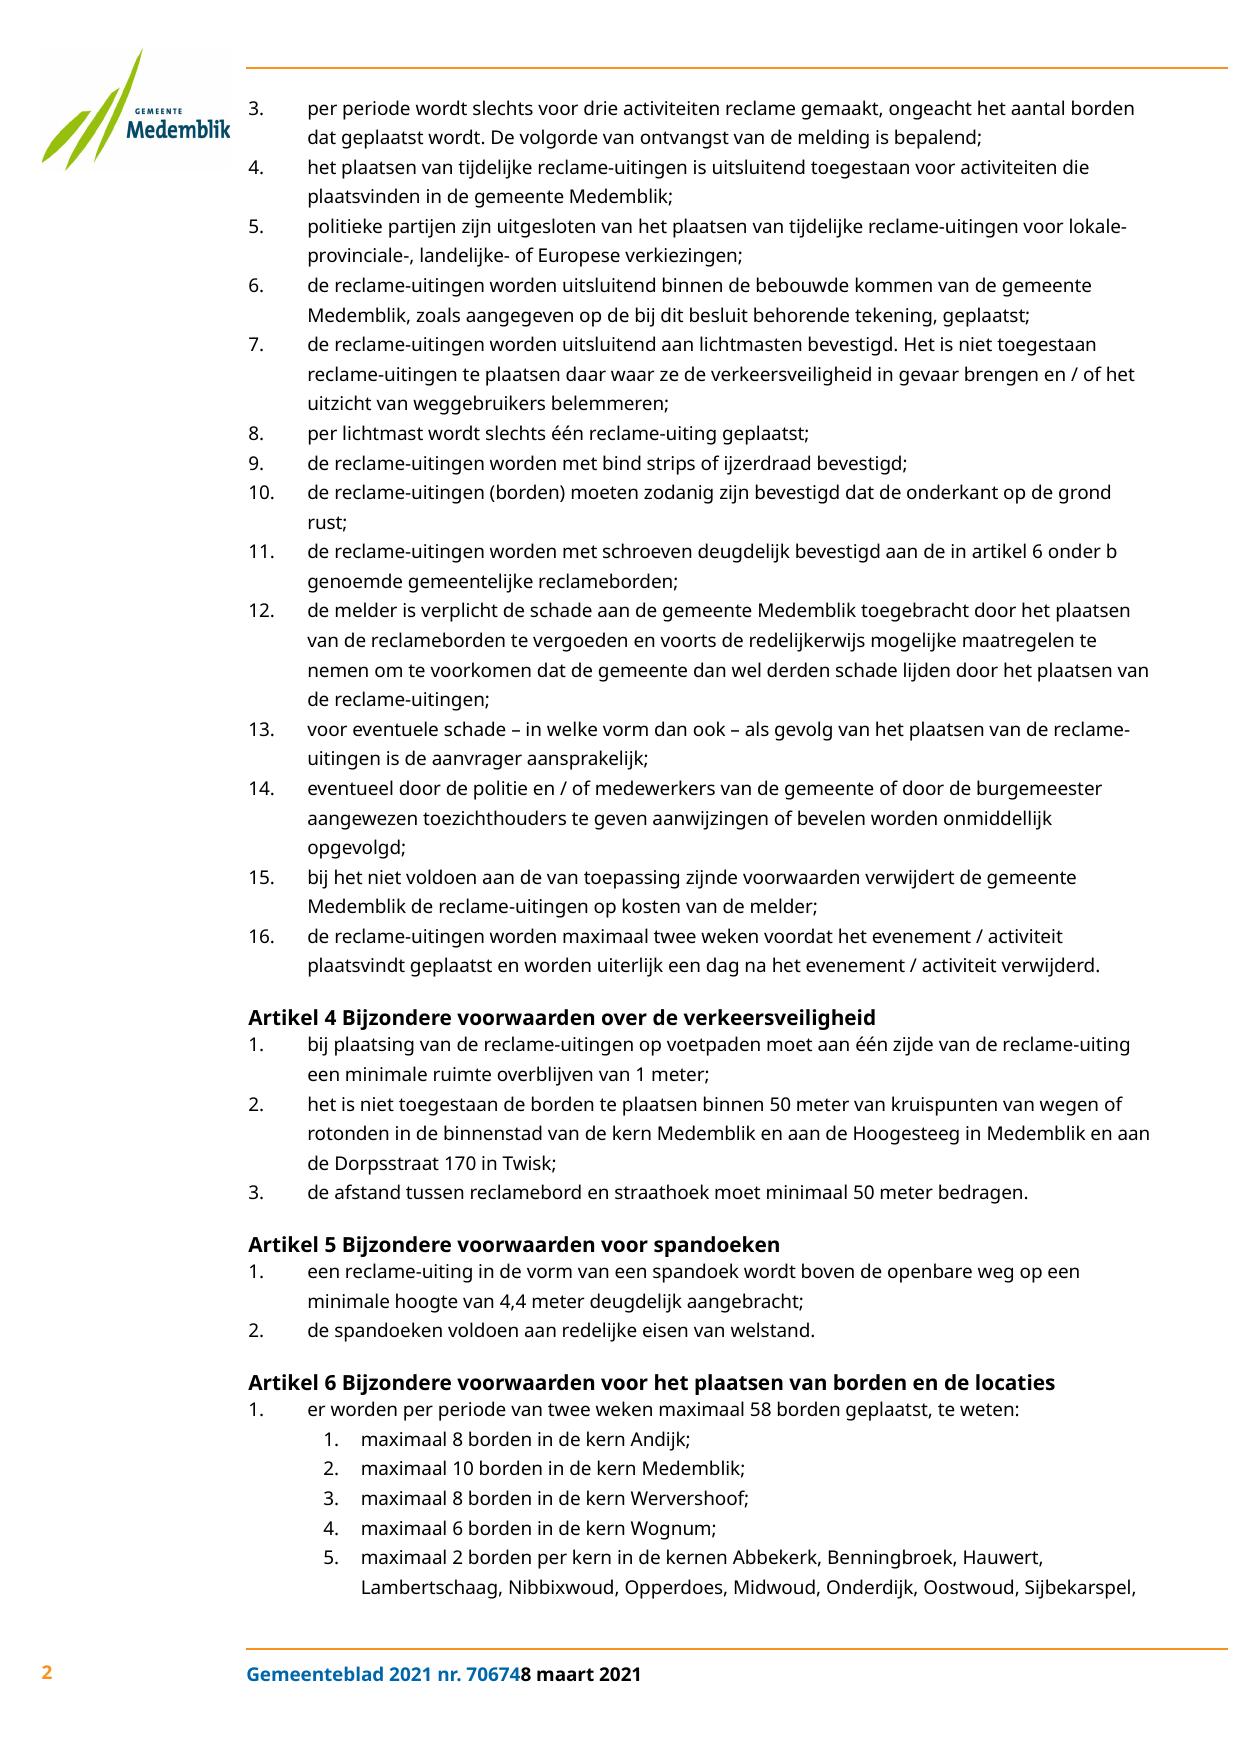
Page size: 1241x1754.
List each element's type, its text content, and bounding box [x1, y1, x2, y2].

list maximaal 10 borden in de kern Medemblik; [323, 1456, 1152, 1481]
list het plaatsen van tijdelijke reclame-uitingen is uitsluitend toegestaan voor activiteiten die plaatsvinden in de gemeente Medemblik; [248, 154, 1152, 209]
list per lichtmast wordt slechts één reclame-uiting geplaatst; [248, 420, 1152, 446]
list de afstand tussen reclamebord en straathoek moet minimaal 50 meter bedragen. [248, 1179, 1152, 1205]
text Artikel 5 Bijzondere voorwaarden voor spandoeken [248, 1230, 1152, 1258]
list maximaal 8 borden in de kern Andijk; [323, 1426, 1152, 1452]
list bij plaatsing van de reclame-uitingen op voetpaden moet aan één zijde van de reclame-uiting een minimale ruimte overblijven van 1 meter; [248, 1032, 1152, 1087]
picture [41, 47, 231, 172]
list een reclame-uiting in de vorm van een spandoek wordt boven de openbare weg op een minimale hoogte van 4,4 meter deugdelijk aangebracht; [248, 1258, 1152, 1314]
list voor eventuele schade – in welke vorm dan ook – als gevolg van het plaatsen van de reclame-uitingen is de aanvrager aansprakelijk; [248, 716, 1152, 771]
list de reclame-uitingen worden met bind strips of ijzerdraad bevestigd; [248, 450, 1152, 476]
list de spandoeken voldoen aan redelijke eisen van welstand. [248, 1317, 1152, 1343]
list maximaal 2 borden per kern in de kernen Abbekerk, Benningbroek, Hauwert, Lambertschaag, Nibbixwoud, Opperdoes, Midwoud, Onderdijk, Oostwoud, Sijbekarspel, [323, 1544, 1152, 1599]
list per periode wordt slechts voor drie activiteiten reclame gemaakt, ongeacht het aantal borden dat geplaatst wordt. De volgorde van ontvangst van de melding is bepalend; [248, 95, 1152, 150]
list bij het niet voldoen aan de van toepassing zijnde voorwaarden verwijdert de gemeente Medemblik de reclame-uitingen op kosten van de melder; [248, 864, 1152, 919]
list de reclame-uitingen (borden) moeten zodanig zijn bevestigd dat de onderkant op de grond rust; [248, 479, 1152, 535]
list de melder is verplicht de schade aan de gemeente Medemblik toegebracht door het plaatsen van de reclameborden te vergoeden en voorts de redelijkerwijs mogelijke maatregelen te nemen om te voorkomen dat de gemeente dan wel derden schade lijden door het plaatsen van de reclame-uitingen; [248, 598, 1152, 712]
list het is niet toegestaan de borden te plaatsen binnen 50 meter van kruispunten van wegen of rotonden in de binnenstad van de kern Medemblik en aan de Hoogesteeg in Medemblik en aan de Dorpsstraat 170 in Twisk; [248, 1091, 1152, 1176]
list maximaal 8 borden in de kern Wervershoof; [323, 1485, 1152, 1511]
list politieke partijen zijn uitgesloten van het plaatsen van tijdelijke reclame-uitingen voor lokale-provinciale-, landelijke- of Europese verkiezingen; [248, 213, 1152, 268]
list de reclame-uitingen worden uitsluitend aan lichtmasten bevestigd. Het is niet toegestaan reclame-uitingen te plaatsen daar waar ze de verkeersveiligheid in gevaar brengen en / of het uitzicht van weggebruikers belemmeren; [248, 331, 1152, 416]
list de reclame-uitingen worden met schroeven deugdelijk bevestigd aan de in artikel 6 onder b genoemde gemeentelijke reclameborden; [248, 538, 1152, 594]
list de reclame-uitingen worden maximaal twee weken voordat het evenement / activiteit plaatsvindt geplaatst en worden uiterlijk een dag na het evenement / activiteit verwijderd. [248, 923, 1152, 978]
list er worden per periode van twee weken maximaal 58 borden geplaatst, te weten: [248, 1396, 1152, 1422]
text Artikel 4 Bijzondere voorwaarden over de verkeersveiligheid [248, 1003, 1152, 1032]
list eventueel door de politie en / of medewerkers van de gemeente of door de burgemeester aangewezen toezichthouders te geven aanwijzingen of bevelen worden onmiddellijk opgevolgd; [248, 775, 1152, 860]
list maximaal 6 borden in de kern Wognum; [323, 1515, 1152, 1540]
list de reclame-uitingen worden uitsluitend binnen de bebouwde kommen van de gemeente Medemblik, zoals aangegeven op de bij dit besluit behorende tekening, geplaatst; [248, 272, 1152, 328]
text Artikel 6 Bijzondere voorwaarden voor het plaatsen van borden en de locaties [248, 1368, 1152, 1396]
